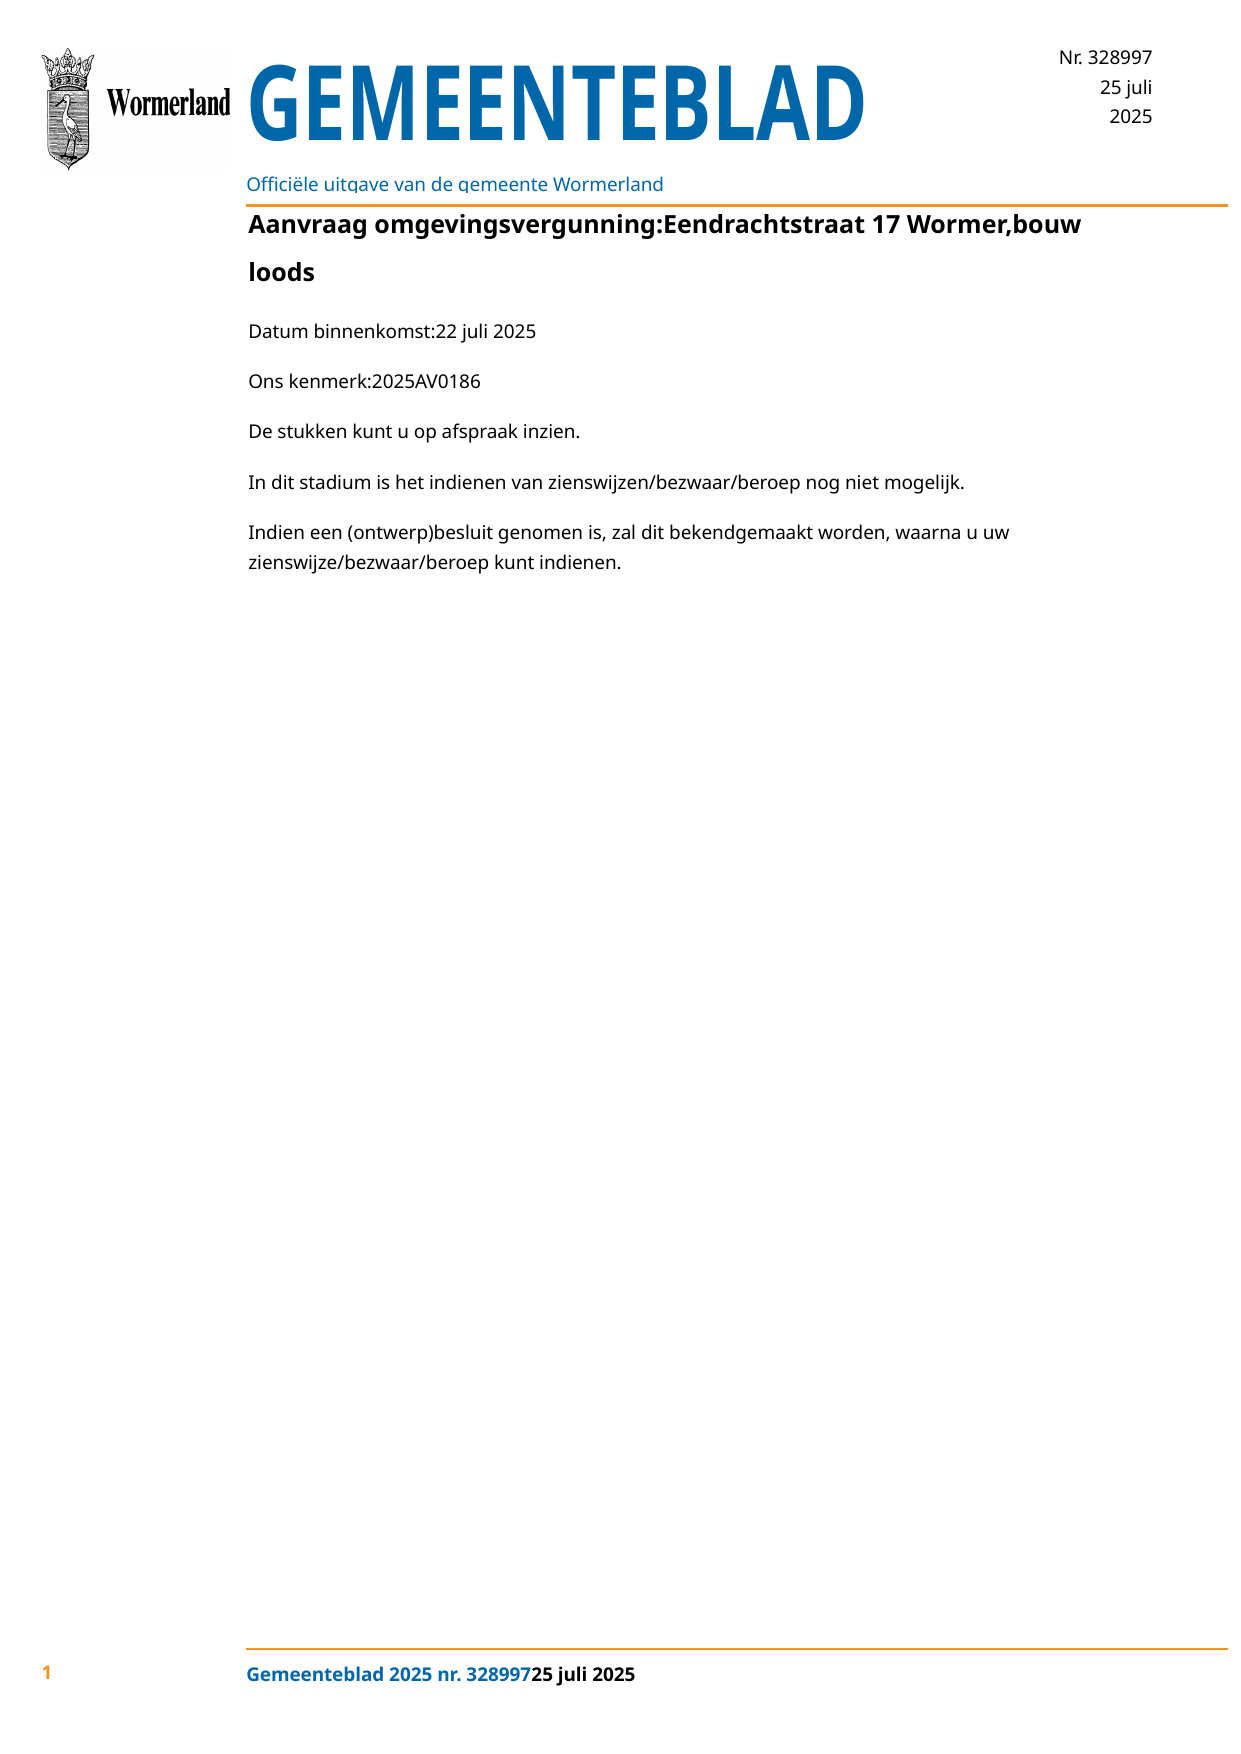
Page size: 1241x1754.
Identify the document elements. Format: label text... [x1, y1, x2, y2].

text De stukken kunt u op afspraak inzien. [248, 419, 1152, 444]
text Ons kenmerk:2025AV0186 [248, 368, 1152, 394]
text Datum binnenkomst:22 juli 2025 [248, 318, 1152, 344]
text Indien een (ontwerp)besluit genomen is, zal dit bekendgemaakt worden, waarna u uw zienswijze/bezwaar/beroep kunt indienen. [248, 519, 1152, 575]
picture [41, 47, 231, 172]
text Aanvraag omgevingsvergunning:Eendrachtstraat 17 Wormer,bouw loods [248, 207, 1152, 288]
text In dit stadium is het indienen van zienswijzen/bezwaar/beroep nog niet mogelijk. [248, 469, 1152, 495]
